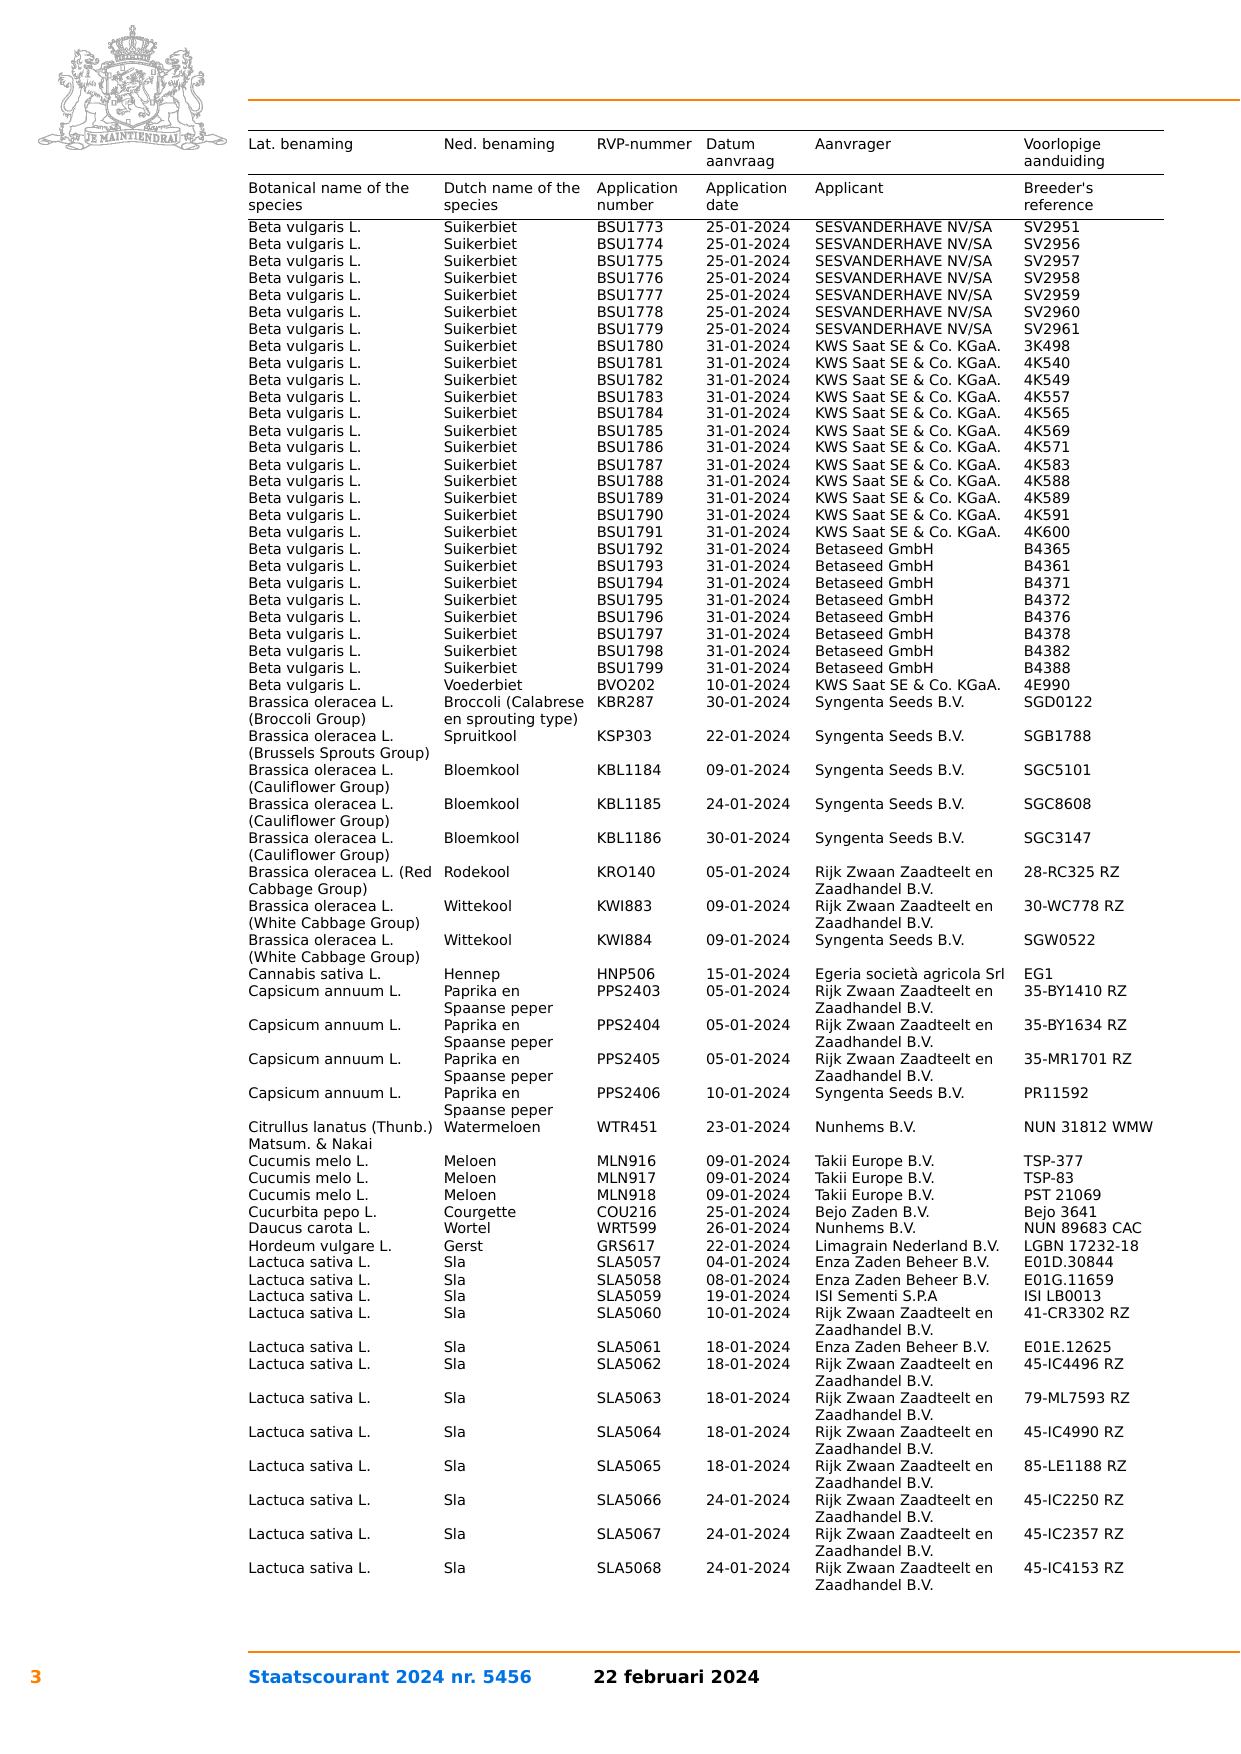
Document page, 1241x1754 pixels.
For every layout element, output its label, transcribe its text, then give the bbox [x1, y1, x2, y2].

table_cell GRS617 [591, 1238, 700, 1254]
table_cell 31-01-2024 [700, 507, 809, 524]
table_cell BSU1779 [591, 321, 700, 337]
table_cell BSU1783 [591, 389, 700, 405]
table_cell Beta vulgaris L. [248, 643, 438, 660]
table_header Voorlopige aanduiding [1018, 131, 1163, 174]
table_cell Takii Europe B.V. [809, 1153, 1018, 1169]
table_cell Wittekool [438, 932, 591, 966]
table_cell Suikerbiet [438, 371, 591, 388]
table_cell KWS Saat SE & Co. KGaA. [809, 507, 1018, 524]
table_cell Cucurbita pepo L. [248, 1204, 438, 1220]
table_cell 45-IC4153 RZ [1018, 1560, 1163, 1594]
table_cell Capsicum annuum L. [248, 1051, 438, 1084]
table_cell Beta vulgaris L. [248, 423, 438, 439]
table_cell KWS Saat SE & Co. KGaA. [809, 456, 1018, 473]
table_cell Beta vulgaris L. [248, 507, 438, 524]
table_cell PR11592 [1018, 1085, 1163, 1118]
table_cell KRO140 [591, 864, 700, 898]
table_cell 09-01-2024 [700, 1153, 809, 1169]
table_cell SLA5066 [591, 1492, 700, 1526]
table_cell Syngenta Seeds B.V. [809, 932, 1018, 966]
table_cell Cucumis melo L. [248, 1170, 438, 1186]
table_cell 08-01-2024 [700, 1271, 809, 1288]
table_cell TSP-83 [1018, 1170, 1163, 1186]
table_cell KSP303 [591, 728, 700, 762]
table_cell BSU1798 [591, 643, 700, 660]
table_cell Sla [438, 1526, 591, 1560]
table_cell KWS Saat SE & Co. KGaA. [809, 423, 1018, 439]
table_cell 79-ML7593 RZ [1018, 1390, 1163, 1424]
table_cell Suikerbiet [438, 338, 591, 354]
table_cell 4K600 [1018, 524, 1163, 541]
table_cell BSU1774 [591, 236, 700, 253]
table_cell Lactuca sativa L. [248, 1424, 438, 1458]
table_cell 25-01-2024 [700, 270, 809, 287]
table_cell Lactuca sativa L. [248, 1458, 438, 1492]
table_cell Beta vulgaris L. [248, 338, 438, 354]
table_cell 4K565 [1018, 405, 1163, 422]
table_cell Watermeloen [438, 1119, 591, 1152]
table_cell ISI LB0013 [1018, 1288, 1163, 1305]
table_cell Suikerbiet [438, 220, 591, 236]
table_cell Wittekool [438, 898, 591, 932]
table_cell 30-01-2024 [700, 830, 809, 864]
table_cell PPS2405 [591, 1051, 700, 1084]
table_cell 31-01-2024 [700, 355, 809, 371]
table_cell SLA5064 [591, 1424, 700, 1458]
table_cell Suikerbiet [438, 456, 591, 473]
table_cell Suikerbiet [438, 643, 591, 660]
table_cell KWS Saat SE & Co. KGaA. [809, 473, 1018, 490]
table_cell 31-01-2024 [700, 371, 809, 388]
table_cell KWS Saat SE & Co. KGaA. [809, 439, 1018, 456]
table_cell EG1 [1018, 966, 1163, 983]
table_cell 10-01-2024 [700, 677, 809, 694]
table_cell Suikerbiet [438, 541, 591, 558]
table_cell Syngenta Seeds B.V. [809, 762, 1018, 796]
table_cell SLA5060 [591, 1305, 700, 1339]
table_cell Betaseed GmbH [809, 660, 1018, 677]
table_cell 24-01-2024 [700, 1492, 809, 1526]
table_cell Rijk Zwaan Zaadteelt en Zaadhandel B.V. [809, 1390, 1018, 1424]
table_cell SESVANDERHAVE NV/SA [809, 321, 1018, 337]
table_cell 10-01-2024 [700, 1305, 809, 1339]
table_cell 05-01-2024 [700, 864, 809, 898]
table_cell Beta vulgaris L. [248, 389, 438, 405]
table_cell KBR287 [591, 694, 700, 728]
picture [38, 25, 227, 150]
table_cell 25-01-2024 [700, 253, 809, 269]
table_cell 45-IC2357 RZ [1018, 1526, 1163, 1560]
table_cell BSU1775 [591, 253, 700, 269]
table_cell BSU1788 [591, 473, 700, 490]
table_cell ISI Sementi S.P.A [809, 1288, 1018, 1305]
table_cell Beta vulgaris L. [248, 575, 438, 592]
table_cell BSU1773 [591, 220, 700, 236]
table_cell Rodekool [438, 864, 591, 898]
table_cell B4388 [1018, 660, 1163, 677]
table_cell Lactuca sativa L. [248, 1526, 438, 1560]
table_cell Rijk Zwaan Zaadteelt en Zaadhandel B.V. [809, 898, 1018, 932]
table_header Ned. benaming [438, 131, 591, 174]
table_cell Lactuca sativa L. [248, 1254, 438, 1271]
table_cell BSU1797 [591, 626, 700, 643]
table_cell TSP-377 [1018, 1153, 1163, 1169]
table_cell Beta vulgaris L. [248, 439, 438, 456]
table_cell Rijk Zwaan Zaadteelt en Zaadhandel B.V. [809, 1526, 1018, 1560]
table_header RVP-nummer [591, 131, 700, 174]
table_cell KWS Saat SE & Co. KGaA. [809, 405, 1018, 422]
table_cell Cannabis sativa L. [248, 966, 438, 983]
table_cell 31-01-2024 [700, 541, 809, 558]
table_cell Sla [438, 1458, 591, 1492]
table_cell Breeder's reference [1018, 175, 1163, 219]
table_cell BVO202 [591, 677, 700, 694]
table_cell Beta vulgaris L. [248, 473, 438, 490]
table_cell Wortel [438, 1220, 591, 1237]
table_cell 31-01-2024 [700, 405, 809, 422]
table_cell 31-01-2024 [700, 626, 809, 643]
table_cell 4K589 [1018, 490, 1163, 507]
table_cell KWS Saat SE & Co. KGaA. [809, 355, 1018, 371]
table_cell Beta vulgaris L. [248, 541, 438, 558]
table_cell 30-WC778 RZ [1018, 898, 1163, 932]
table_cell Spruitkool [438, 728, 591, 762]
table_cell 05-01-2024 [700, 983, 809, 1017]
table_cell SLA5063 [591, 1390, 700, 1424]
table_cell Lactuca sativa L. [248, 1492, 438, 1526]
table_cell Brassica oleracea L. (Cauliflower Group) [248, 796, 438, 830]
table_cell BSU1785 [591, 423, 700, 439]
table_cell SESVANDERHAVE NV/SA [809, 236, 1018, 253]
table_cell Brassica oleracea L. (Red Cabbage Group) [248, 864, 438, 898]
table_cell Suikerbiet [438, 575, 591, 592]
table_cell 25-01-2024 [700, 321, 809, 337]
table_cell SGW0522 [1018, 932, 1163, 966]
table_cell SLA5068 [591, 1560, 700, 1594]
table_cell Broccoli (Calabrese en sprouting type) [438, 694, 591, 728]
table_cell Rijk Zwaan Zaadteelt en Zaadhandel B.V. [809, 1051, 1018, 1084]
table_cell E01D.30844 [1018, 1254, 1163, 1271]
table_cell Daucus carota L. [248, 1220, 438, 1237]
table_cell 24-01-2024 [700, 796, 809, 830]
table_cell Brassica oleracea L. (White Cabbage Group) [248, 898, 438, 932]
table_cell Citrullus lanatus (Thunb.) Matsum. & Nakai [248, 1119, 438, 1152]
table_cell 31-01-2024 [700, 660, 809, 677]
table_cell Suikerbiet [438, 626, 591, 643]
table_cell Syngenta Seeds B.V. [809, 1085, 1018, 1118]
table_cell Brassica oleracea L. (Cauliflower Group) [248, 830, 438, 864]
table_cell 4K588 [1018, 473, 1163, 490]
table_cell Betaseed GmbH [809, 643, 1018, 660]
table_cell Enza Zaden Beheer B.V. [809, 1339, 1018, 1356]
table_cell Paprika en Spaanse peper [438, 983, 591, 1017]
table_cell MLN917 [591, 1170, 700, 1186]
table_cell BSU1794 [591, 575, 700, 592]
table_cell BSU1784 [591, 405, 700, 422]
table_cell Suikerbiet [438, 287, 591, 303]
table_cell KWS Saat SE & Co. KGaA. [809, 677, 1018, 694]
table_cell 09-01-2024 [700, 1186, 809, 1203]
table_cell KWS Saat SE & Co. KGaA. [809, 490, 1018, 507]
table_cell SLA5061 [591, 1339, 700, 1356]
table_cell 35-MR1701 RZ [1018, 1051, 1163, 1084]
table_cell 24-01-2024 [700, 1526, 809, 1560]
table_cell Meloen [438, 1153, 591, 1169]
table_cell SV2959 [1018, 287, 1163, 303]
table_cell Suikerbiet [438, 355, 591, 371]
table_cell 3K498 [1018, 338, 1163, 354]
table_cell B4371 [1018, 575, 1163, 592]
table_cell Beta vulgaris L. [248, 253, 438, 269]
table_cell 45-IC4990 RZ [1018, 1424, 1163, 1458]
table_cell SV2961 [1018, 321, 1163, 337]
table_cell KWS Saat SE & Co. KGaA. [809, 371, 1018, 388]
table_cell 22-01-2024 [700, 1238, 809, 1254]
table_cell B4376 [1018, 609, 1163, 626]
table_cell 31-01-2024 [700, 473, 809, 490]
table_cell 31-01-2024 [700, 558, 809, 575]
table_cell SV2956 [1018, 236, 1163, 253]
table_cell 25-01-2024 [700, 287, 809, 303]
table_cell 4K540 [1018, 355, 1163, 371]
table_cell Capsicum annuum L. [248, 1017, 438, 1051]
table_cell Rijk Zwaan Zaadteelt en Zaadhandel B.V. [809, 1560, 1018, 1594]
table_cell Dutch name of the species [438, 175, 591, 219]
table_cell KWS Saat SE & Co. KGaA. [809, 389, 1018, 405]
table_cell Lactuca sativa L. [248, 1356, 438, 1390]
table_cell Betaseed GmbH [809, 626, 1018, 643]
table_cell 4K569 [1018, 423, 1163, 439]
table_cell Sla [438, 1560, 591, 1594]
table_cell Rijk Zwaan Zaadteelt en Zaadhandel B.V. [809, 1492, 1018, 1526]
table_cell Bloemkool [438, 796, 591, 830]
table_cell 09-01-2024 [700, 762, 809, 796]
table_cell Suikerbiet [438, 405, 591, 422]
table_cell 22-01-2024 [700, 728, 809, 762]
table_cell BSU1799 [591, 660, 700, 677]
table_cell Beta vulgaris L. [248, 609, 438, 626]
table_cell 31-01-2024 [700, 609, 809, 626]
table_cell 31-01-2024 [700, 439, 809, 456]
table_cell 05-01-2024 [700, 1017, 809, 1051]
table_cell Rijk Zwaan Zaadteelt en Zaadhandel B.V. [809, 983, 1018, 1017]
table_cell 31-01-2024 [700, 423, 809, 439]
table_cell Suikerbiet [438, 439, 591, 456]
table_cell KWI883 [591, 898, 700, 932]
table_cell Suikerbiet [438, 558, 591, 575]
table_cell Suikerbiet [438, 270, 591, 287]
table_cell BSU1778 [591, 304, 700, 321]
table_cell PPS2403 [591, 983, 700, 1017]
table_cell BSU1793 [591, 558, 700, 575]
table_cell Applicant [809, 175, 1018, 219]
table_cell Lactuca sativa L. [248, 1288, 438, 1305]
table_cell Syngenta Seeds B.V. [809, 728, 1018, 762]
table_cell Rijk Zwaan Zaadteelt en Zaadhandel B.V. [809, 1356, 1018, 1390]
table_cell Paprika en Spaanse peper [438, 1017, 591, 1051]
table_cell BSU1786 [591, 439, 700, 456]
table_cell Betaseed GmbH [809, 541, 1018, 558]
table_cell 04-01-2024 [700, 1254, 809, 1271]
table_cell Beta vulgaris L. [248, 270, 438, 287]
table_cell BSU1777 [591, 287, 700, 303]
table_cell Hennep [438, 966, 591, 983]
table_cell Lactuca sativa L. [248, 1271, 438, 1288]
table_cell 45-IC4496 RZ [1018, 1356, 1163, 1390]
table_cell 31-01-2024 [700, 592, 809, 609]
table_cell Beta vulgaris L. [248, 626, 438, 643]
table_cell 18-01-2024 [700, 1356, 809, 1390]
table_cell 31-01-2024 [700, 456, 809, 473]
table_cell 18-01-2024 [700, 1339, 809, 1356]
table_cell BSU1791 [591, 524, 700, 541]
table_cell BSU1780 [591, 338, 700, 354]
table_cell Suikerbiet [438, 609, 591, 626]
table_cell Suikerbiet [438, 321, 591, 337]
table_cell 31-01-2024 [700, 389, 809, 405]
table_cell Meloen [438, 1170, 591, 1186]
table_cell SLA5065 [591, 1458, 700, 1492]
table_cell Beta vulgaris L. [248, 558, 438, 575]
table_cell 31-01-2024 [700, 490, 809, 507]
table_cell 35-BY1634 RZ [1018, 1017, 1163, 1051]
table_cell Rijk Zwaan Zaadteelt en Zaadhandel B.V. [809, 1458, 1018, 1492]
table_cell Beta vulgaris L. [248, 677, 438, 694]
table_cell BSU1782 [591, 371, 700, 388]
table_cell Bejo Zaden B.V. [809, 1204, 1018, 1220]
table_cell SESVANDERHAVE NV/SA [809, 304, 1018, 321]
table_cell Lactuca sativa L. [248, 1339, 438, 1356]
table_cell 31-01-2024 [700, 643, 809, 660]
table_cell 28-RC325 RZ [1018, 864, 1163, 898]
table_cell 30-01-2024 [700, 694, 809, 728]
table_cell NUN 89683 CAC [1018, 1220, 1163, 1237]
table_cell Suikerbiet [438, 507, 591, 524]
table_cell Brassica oleracea L. (Broccoli Group) [248, 694, 438, 728]
table_cell Application number [591, 175, 700, 219]
table_cell Beta vulgaris L. [248, 456, 438, 473]
table_cell Suikerbiet [438, 236, 591, 253]
table_cell B4365 [1018, 541, 1163, 558]
table_cell Syngenta Seeds B.V. [809, 694, 1018, 728]
table_cell 26-01-2024 [700, 1220, 809, 1237]
table_cell 23-01-2024 [700, 1119, 809, 1152]
table_cell SV2960 [1018, 304, 1163, 321]
table_cell SGC5101 [1018, 762, 1163, 796]
table_cell Beta vulgaris L. [248, 660, 438, 677]
table_cell 31-01-2024 [700, 338, 809, 354]
table_cell Sla [438, 1356, 591, 1390]
table_cell Enza Zaden Beheer B.V. [809, 1271, 1018, 1288]
table_cell BSU1795 [591, 592, 700, 609]
table_cell Syngenta Seeds B.V. [809, 830, 1018, 864]
table_cell 25-01-2024 [700, 236, 809, 253]
table_cell Lactuca sativa L. [248, 1305, 438, 1339]
table_cell Botanical name of the species [248, 175, 438, 219]
table_cell BSU1787 [591, 456, 700, 473]
table_cell Beta vulgaris L. [248, 592, 438, 609]
table_cell Sla [438, 1390, 591, 1424]
table_cell SGC8608 [1018, 796, 1163, 830]
table_cell 31-01-2024 [700, 575, 809, 592]
table_cell Suikerbiet [438, 389, 591, 405]
table_cell 85-LE1188 RZ [1018, 1458, 1163, 1492]
table_cell 09-01-2024 [700, 898, 809, 932]
table_cell Suikerbiet [438, 490, 591, 507]
table_cell Gerst [438, 1238, 591, 1254]
table_cell Beta vulgaris L. [248, 220, 438, 236]
table_cell 25-01-2024 [700, 1204, 809, 1220]
table_cell Beta vulgaris L. [248, 371, 438, 388]
table_cell B4361 [1018, 558, 1163, 575]
table_cell 05-01-2024 [700, 1051, 809, 1084]
table_cell KBL1184 [591, 762, 700, 796]
table_cell SLA5067 [591, 1526, 700, 1560]
table_cell 4K549 [1018, 371, 1163, 388]
table_cell Betaseed GmbH [809, 609, 1018, 626]
table_cell Brassica oleracea L. (White Cabbage Group) [248, 932, 438, 966]
table_cell Sla [438, 1254, 591, 1271]
table_header Datum aanvraag [700, 131, 809, 174]
table_cell Betaseed GmbH [809, 575, 1018, 592]
table_cell Lactuca sativa L. [248, 1560, 438, 1594]
table_cell Sla [438, 1305, 591, 1339]
table_cell 4K557 [1018, 389, 1163, 405]
table_cell 10-01-2024 [700, 1085, 809, 1118]
table_cell KWS Saat SE & Co. KGaA. [809, 338, 1018, 354]
table_cell PPS2406 [591, 1085, 700, 1118]
table_cell B4372 [1018, 592, 1163, 609]
table_cell BSU1789 [591, 490, 700, 507]
table_cell SESVANDERHAVE NV/SA [809, 253, 1018, 269]
table_cell PST 21069 [1018, 1186, 1163, 1203]
table_cell Capsicum annuum L. [248, 1085, 438, 1118]
table_cell Paprika en Spaanse peper [438, 1051, 591, 1084]
table_cell Lactuca sativa L. [248, 1390, 438, 1424]
table_cell KBL1185 [591, 796, 700, 830]
table_cell SV2958 [1018, 270, 1163, 287]
table_cell Rijk Zwaan Zaadteelt en Zaadhandel B.V. [809, 1305, 1018, 1339]
table_cell SLA5057 [591, 1254, 700, 1271]
table_cell Suikerbiet [438, 592, 591, 609]
table_cell Suikerbiet [438, 473, 591, 490]
table_cell SLA5059 [591, 1288, 700, 1305]
table_cell B4382 [1018, 643, 1163, 660]
table_cell HNP506 [591, 966, 700, 983]
table_cell 09-01-2024 [700, 1170, 809, 1186]
table_cell SGB1788 [1018, 728, 1163, 762]
table_cell Beta vulgaris L. [248, 490, 438, 507]
table_cell KBL1186 [591, 830, 700, 864]
table_cell E01E.12625 [1018, 1339, 1163, 1356]
table_cell Suikerbiet [438, 524, 591, 541]
table_cell 4K583 [1018, 456, 1163, 473]
table_cell Nunhems B.V. [809, 1119, 1018, 1152]
table_cell 18-01-2024 [700, 1424, 809, 1458]
table_cell Courgette [438, 1204, 591, 1220]
table_cell Beta vulgaris L. [248, 524, 438, 541]
table_cell Beta vulgaris L. [248, 355, 438, 371]
table_cell Suikerbiet [438, 253, 591, 269]
table_cell Suikerbiet [438, 304, 591, 321]
table_cell 25-01-2024 [700, 220, 809, 236]
table_cell Rijk Zwaan Zaadteelt en Zaadhandel B.V. [809, 1017, 1018, 1051]
table_cell Suikerbiet [438, 423, 591, 439]
table_cell 15-01-2024 [700, 966, 809, 983]
table_cell LGBN 17232-18 [1018, 1238, 1163, 1254]
table_cell 45-IC2250 RZ [1018, 1492, 1163, 1526]
table_cell Rijk Zwaan Zaadteelt en Zaadhandel B.V. [809, 1424, 1018, 1458]
table_cell Beta vulgaris L. [248, 405, 438, 422]
table_cell B4378 [1018, 626, 1163, 643]
table_cell Bejo 3641 [1018, 1204, 1163, 1220]
table_cell 24-01-2024 [700, 1560, 809, 1594]
table_header Aanvrager [809, 131, 1018, 174]
table_cell Cucumis melo L. [248, 1186, 438, 1203]
table_cell PPS2404 [591, 1017, 700, 1051]
table_cell 4E990 [1018, 677, 1163, 694]
table_cell SESVANDERHAVE NV/SA [809, 287, 1018, 303]
table_cell Rijk Zwaan Zaadteelt en Zaadhandel B.V. [809, 864, 1018, 898]
table_cell Brassica oleracea L. (Cauliflower Group) [248, 762, 438, 796]
table_cell 35-BY1410 RZ [1018, 983, 1163, 1017]
table_cell Hordeum vulgare L. [248, 1238, 438, 1254]
table_cell NUN 31812 WMW [1018, 1119, 1163, 1152]
table_cell 31-01-2024 [700, 524, 809, 541]
table_cell 4K591 [1018, 507, 1163, 524]
table_cell 25-01-2024 [700, 304, 809, 321]
table_cell Bloemkool [438, 762, 591, 796]
table_cell MLN916 [591, 1153, 700, 1169]
table_cell Sla [438, 1492, 591, 1526]
table_cell Takii Europe B.V. [809, 1170, 1018, 1186]
table_cell Nunhems B.V. [809, 1220, 1018, 1237]
table_cell Beta vulgaris L. [248, 236, 438, 253]
table_cell Sla [438, 1271, 591, 1288]
table_cell SGD0122 [1018, 694, 1163, 728]
table_cell KWI884 [591, 932, 700, 966]
table_cell Limagrain Nederland B.V. [809, 1238, 1018, 1254]
table_cell KWS Saat SE & Co. KGaA. [809, 524, 1018, 541]
table_header Lat. benaming [248, 131, 438, 174]
table_cell Betaseed GmbH [809, 592, 1018, 609]
table_cell Sla [438, 1288, 591, 1305]
table_cell Voederbiet [438, 677, 591, 694]
table_cell WTR451 [591, 1119, 700, 1152]
table_cell SESVANDERHAVE NV/SA [809, 220, 1018, 236]
table_cell 18-01-2024 [700, 1458, 809, 1492]
table_cell BSU1796 [591, 609, 700, 626]
table_cell Capsicum annuum L. [248, 983, 438, 1017]
table_cell SGC3147 [1018, 830, 1163, 864]
table_cell Paprika en Spaanse peper [438, 1085, 591, 1118]
table_cell 41-CR3302 RZ [1018, 1305, 1163, 1339]
table_cell Meloen [438, 1186, 591, 1203]
table_cell Sla [438, 1424, 591, 1458]
table_cell BSU1781 [591, 355, 700, 371]
table_cell BSU1790 [591, 507, 700, 524]
table_cell Enza Zaden Beheer B.V. [809, 1254, 1018, 1271]
table_cell Bloemkool [438, 830, 591, 864]
table_cell E01G.11659 [1018, 1271, 1163, 1288]
table_cell SESVANDERHAVE NV/SA [809, 270, 1018, 287]
table_cell 4K571 [1018, 439, 1163, 456]
table_cell Beta vulgaris L. [248, 287, 438, 303]
table_cell Beta vulgaris L. [248, 321, 438, 337]
table_cell SLA5058 [591, 1271, 700, 1288]
table_cell Egeria società agricola Srl [809, 966, 1018, 983]
table_cell 09-01-2024 [700, 932, 809, 966]
table_cell BSU1776 [591, 270, 700, 287]
table_cell BSU1792 [591, 541, 700, 558]
table_cell SV2951 [1018, 220, 1163, 236]
table_cell Application date [700, 175, 809, 219]
table_cell Sla [438, 1339, 591, 1356]
table_cell Takii Europe B.V. [809, 1186, 1018, 1203]
table_cell COU216 [591, 1204, 700, 1220]
table_cell SLA5062 [591, 1356, 700, 1390]
table_cell MLN918 [591, 1186, 700, 1203]
table_cell Betaseed GmbH [809, 558, 1018, 575]
table_cell 18-01-2024 [700, 1390, 809, 1424]
table_cell Cucumis melo L. [248, 1153, 438, 1169]
table_cell Suikerbiet [438, 660, 591, 677]
table_cell Beta vulgaris L. [248, 304, 438, 321]
table_cell Syngenta Seeds B.V. [809, 796, 1018, 830]
table_cell 19-01-2024 [700, 1288, 809, 1305]
table_cell SV2957 [1018, 253, 1163, 269]
table_cell WRT599 [591, 1220, 700, 1237]
table_cell Brassica oleracea L. (Brussels Sprouts Group) [248, 728, 438, 762]
